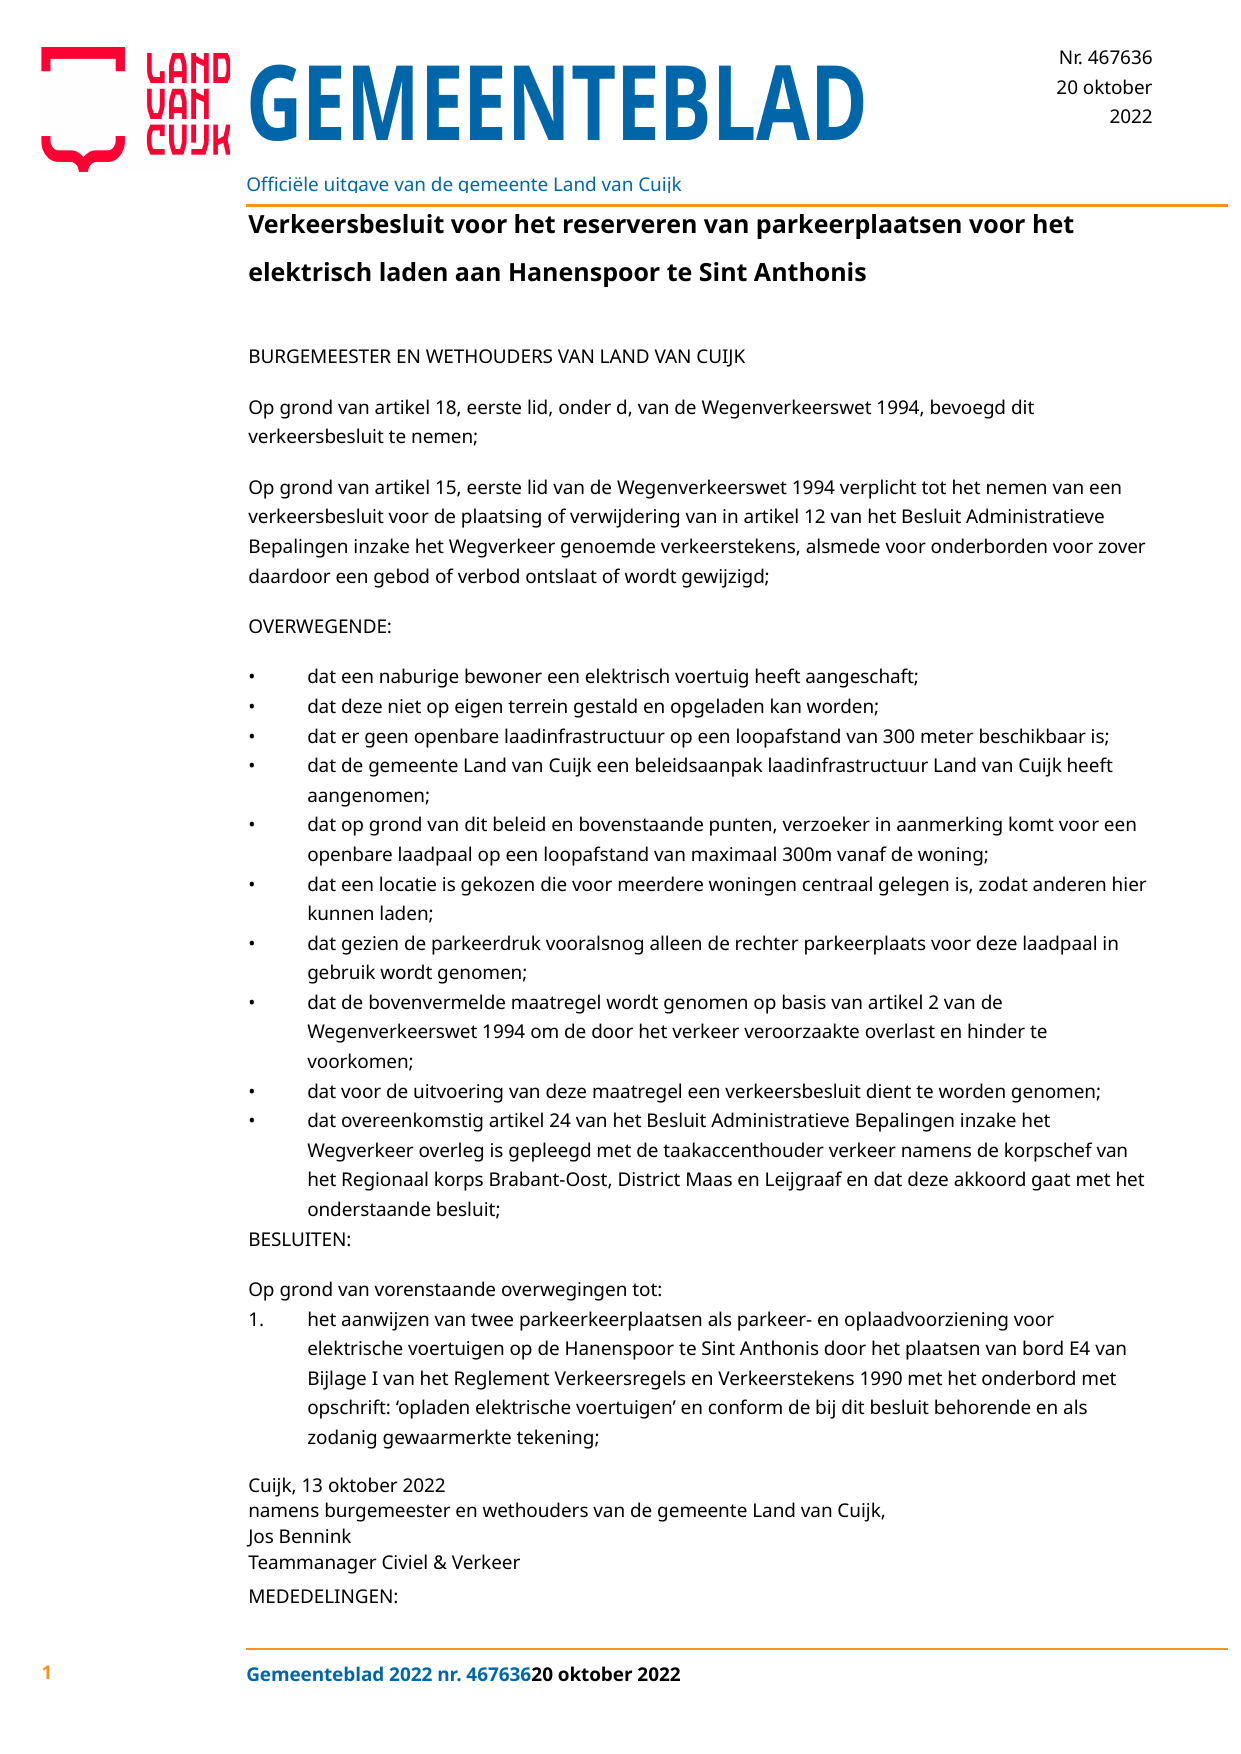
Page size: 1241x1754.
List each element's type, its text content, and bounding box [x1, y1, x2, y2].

list dat de gemeente Land van Cuijk een beleidsaanpak laadinfrastructuur Land van Cuijk heeft aangenomen; [248, 752, 1152, 808]
list dat een locatie is gekozen die voor meerdere woningen centraal gelegen is, zodat anderen hier kunnen laden; [248, 871, 1152, 926]
text Teammanager Civiel & Verkeer [248, 1549, 1152, 1575]
text Cuijk, 13 oktober 2022 [248, 1472, 1152, 1498]
list dat op grond van dit beleid en bovenstaande punten, verzoeker in aanmerking komt voor een openbare laadpaal op een loopafstand van maximaal 300m vanaf de woning; [248, 812, 1152, 867]
text namens burgemeester en wethouders van de gemeente Land van Cuijk, [248, 1498, 1152, 1523]
list dat er geen openbare laadinfrastructuur op een loopafstand van 300 meter beschikbaar is; [248, 723, 1152, 748]
text Verkeersbesluit voor het reserveren van parkeerplaatsen voor het elektrisch laden aan Hanenspoor te Sint Anthonis [248, 207, 1152, 288]
list het aanwijzen van twee parkeerkeerplaatsen als parkeer- en oplaadvoorziening voor elektrische voertuigen op de Hanenspoor te Sint Anthonis door het plaatsen van bord E4 van Bijlage I van het Reglement Verkeersregels en Verkeerstekens 1990 met het onderbord met opschrift: ‘opladen elektrische voertuigen’ en conform de bij dit besluit behorende en als zodanig gewaarmerkte tekening; [248, 1306, 1152, 1450]
text BURGEMEESTER EN WETHOUDERS VAN LAND VAN CUIJK [248, 344, 1152, 369]
text Jos Bennink [248, 1523, 1152, 1549]
text Op grond van vorenstaande overwegingen tot: [248, 1276, 1152, 1302]
list dat deze niet op eigen terrein gestald en opgeladen kan worden; [248, 693, 1152, 719]
text Op grond van artikel 15, eerste lid van de Wegenverkeerswet 1994 verplicht tot het nemen van een verkeersbesluit voor de plaatsing of verwijdering van in artikel 12 van het Besluit Administratieve Bepalingen inzake het Wegverkeer genoemde verkeerstekens, alsmede voor onderborden voor zover daardoor een gebod of verbod ontslaat of wordt gewijzigd; [248, 474, 1152, 588]
list dat de bovenvermelde maatregel wordt genomen op basis van artikel 2 van de Wegenverkeerswet 1994 om de door het verkeer veroorzaakte overlast en hinder te voorkomen; [248, 989, 1152, 1074]
picture [41, 47, 231, 172]
list dat overeenkomstig artikel 24 van het Besluit Administratieve Bepalingen inzake het Wegverkeer overleg is gepleegd met de taakaccenthouder verkeer namens de korpschef van het Regionaal korps Brabant-Oost, District Maas en Leijgraaf en dat deze akkoord gaat met het onderstaande besluit; [248, 1107, 1152, 1222]
text MEDEDELINGEN: [248, 1588, 1152, 1608]
list dat een naburige bewoner een elektrisch voertuig heeft aangeschaft; [248, 664, 1152, 689]
text OVERWEGENDE: [248, 613, 1152, 639]
text BESLUITEN: [248, 1226, 1152, 1251]
text Op grond van artikel 18, eerste lid, onder d, van de Wegenverkeerswet 1994, bevoegd dit verkeersbesluit te nemen; [248, 394, 1152, 449]
list dat voor de uitvoering van deze maatregel een verkeersbesluit dient te worden genomen; [248, 1078, 1152, 1103]
list dat gezien de parkeerdruk vooralsnog alleen de rechter parkeerplaats voor deze laadpaal in gebruik wordt genomen; [248, 930, 1152, 985]
